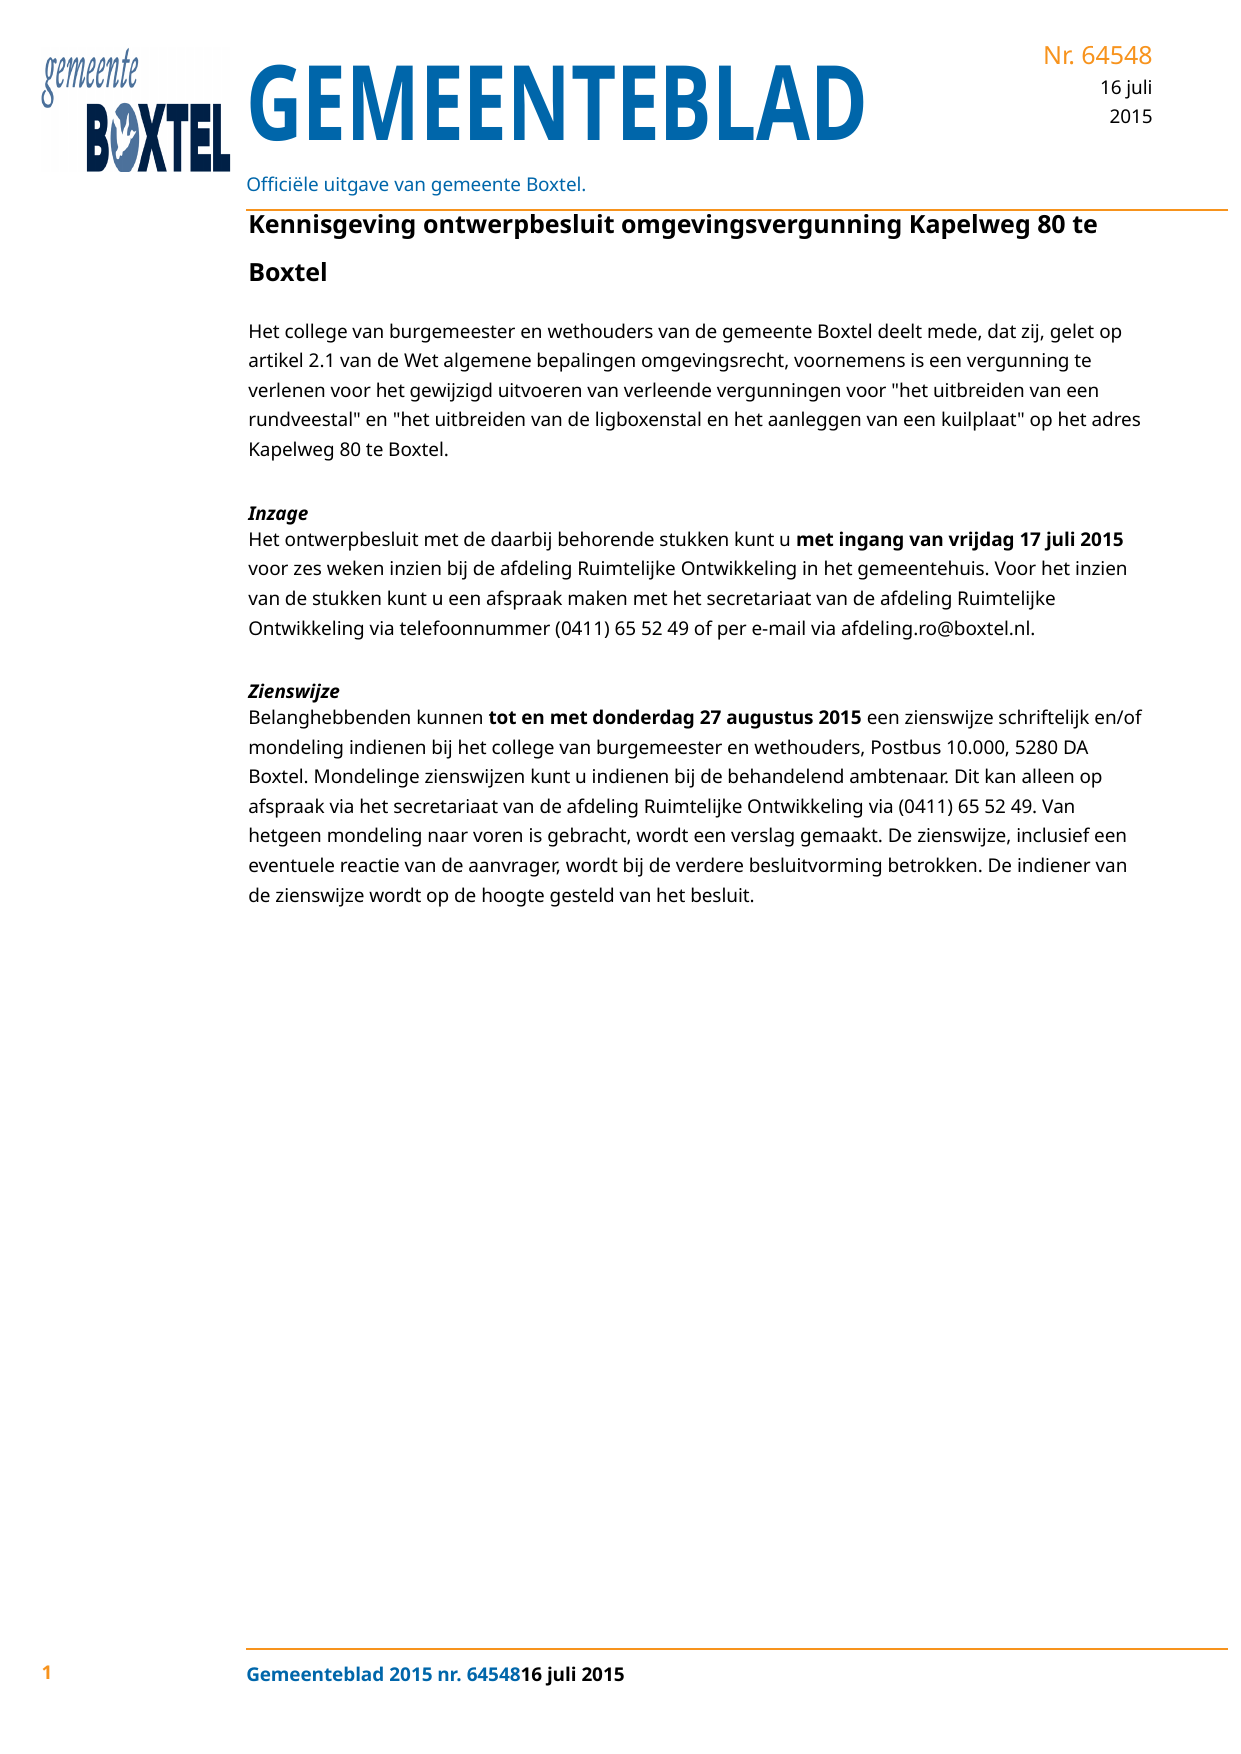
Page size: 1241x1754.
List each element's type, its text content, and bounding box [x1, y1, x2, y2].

picture [41, 47, 231, 172]
text Kennisgeving ontwerpbesluit omgevingsvergunning Kapelweg 80 te Boxtel [248, 211, 1152, 288]
text Het college van burgemeester en wethouders van de gemeente Boxtel deelt mede, dat zij, gelet op artikel 2.1 van de Wet algemene bepalingen omgevingsrecht, voornemens is een vergunning te verlenen voor het gewijzigd uitvoeren van verleende vergunningen voor "het uitbreiden van een rundveestal" en "het uitbreiden van de ligboxenstal en het aanleggen van een kuilplaat" op het adres Kapelweg 80 te Boxtel. [248, 318, 1152, 462]
text Belanghebbenden kunnen tot en met donderdag 27 augustus 2015 een zienswijze schriftelijk en/of mondeling indienen bij het college van burgemeester en wethouders, Postbus 10.000, 5280 DA Boxtel. Mondelinge zienswijzen kunt u indienen bij de behandelend ambtenaar. Dit kan alleen op afspraak via het secretariaat van de afdeling Ruimtelijke Ontwikkeling via (0411) 65 52 49. Van hetgeen mondeling naar voren is gebracht, wordt een verslag gemaakt. De zienswijze, inclusief een eventuele reactie van de aanvrager, wordt bij de verdere besluitvorming betrokken. De indiener van de zienswijze wordt op de hoogte gesteld van het besluit. [248, 704, 1152, 908]
text Zienswijze [248, 679, 1152, 704]
text Inzage [248, 500, 1152, 526]
text Het ontwerpbesluit met de daarbij behorende stukken kunt u met ingang van vrijdag 17 juli 2015 voor zes weken inzien bij de afdeling Ruimtelijke Ontwikkeling in het gemeentehuis. Voor het inzien van de stukken kunt u een afspraak maken met het secretariaat van de afdeling Ruimtelijke Ontwikkeling via telefoonnummer (0411) 65 52 49 of per e-mail via afdeling.ro@boxtel.nl. [248, 526, 1152, 640]
